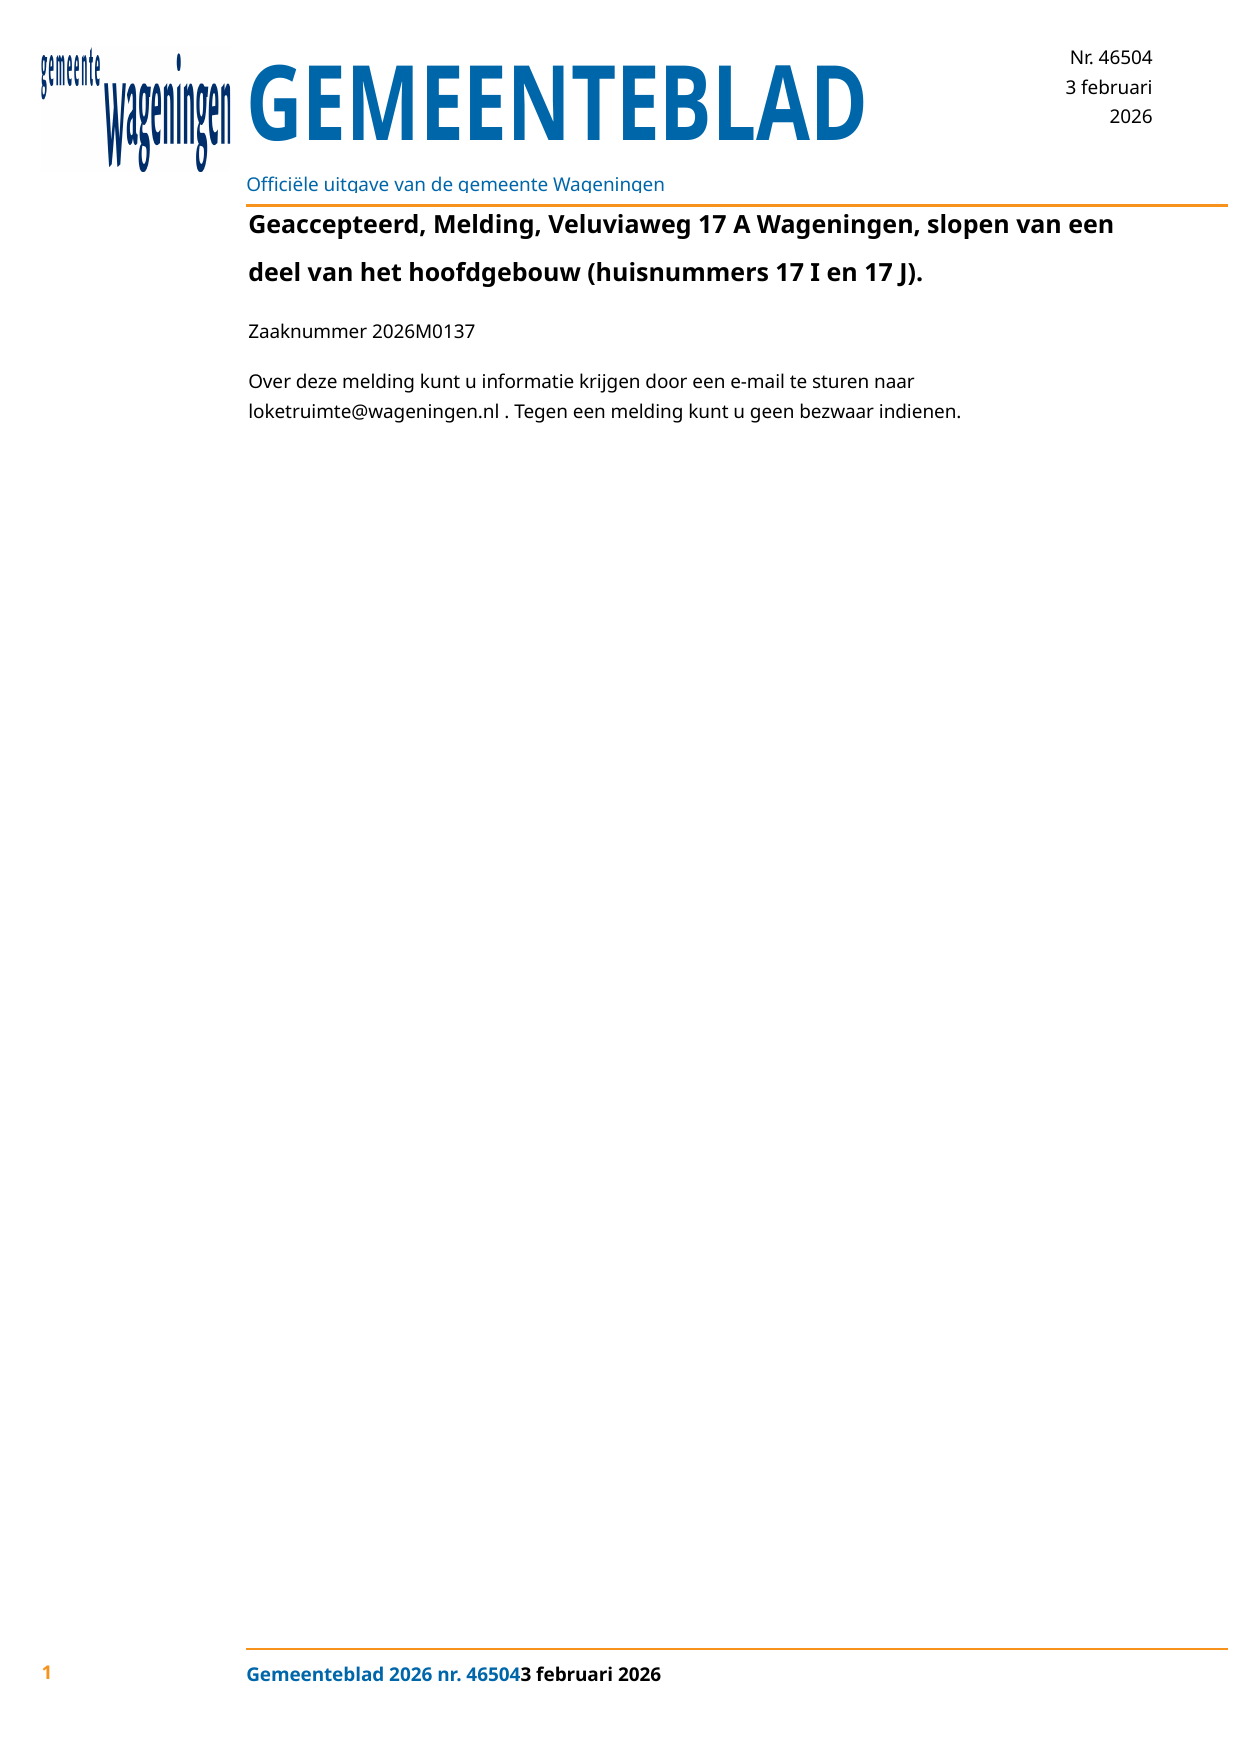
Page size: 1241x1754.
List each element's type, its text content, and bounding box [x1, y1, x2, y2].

text Zaaknummer 2026M0137 [248, 318, 1152, 344]
text Over deze melding kunt u informatie krijgen door een e-mail te sturen naar loketruimte@wageningen.nl . Tegen een melding kunt u geen bezwaar indienen. [248, 368, 1152, 424]
picture [41, 47, 231, 172]
text Geaccepteerd, Melding, Veluviaweg 17 A Wageningen, slopen van een deel van het hoofdgebouw (huisnummers 17 I en 17 J). [248, 207, 1152, 288]
